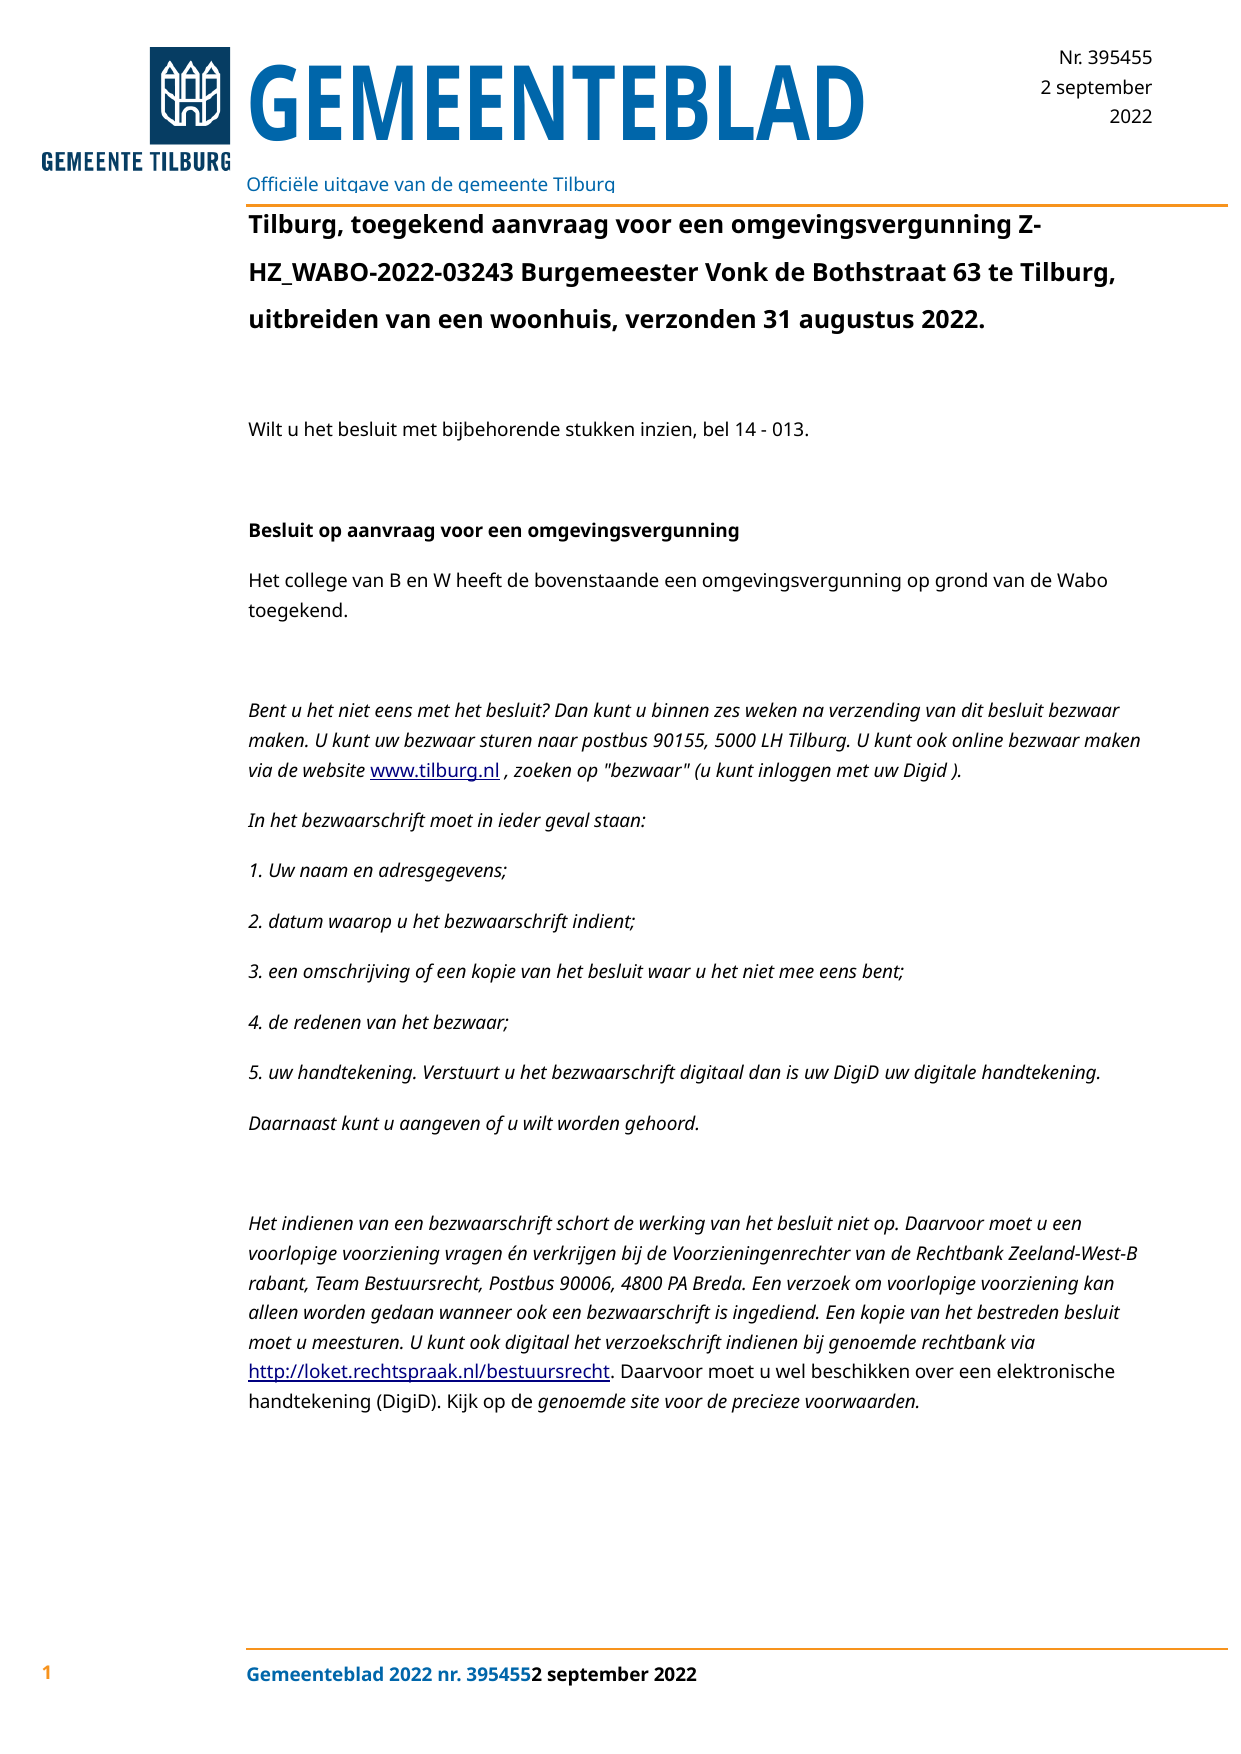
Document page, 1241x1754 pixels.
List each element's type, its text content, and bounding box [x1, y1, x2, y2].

text Daarnaast kunt u aangeven of u wilt worden gehoord. [248, 1110, 1152, 1135]
text 1. Uw naam en adresgegevens; [248, 858, 1152, 883]
text In het bezwaarschrift moet in ieder geval staan: [248, 807, 1152, 833]
text Tilburg, toegekend aanvraag voor een omgevingsvergunning Z-HZ_WABO-2022-03243 Burgemeester Vonk de Bothstraat 63 te Tilburg, uitbreiden van een woonhuis, verzonden 31 augustus 2022. [248, 207, 1152, 336]
text 4. de redenen van het bezwaar; [248, 1009, 1152, 1034]
text Het indienen van een bezwaarschrift schort de werking van het besluit niet op. Daarvoor moet u een voorlopige voorziening vragen én verkrijgen bij de Voorzieningenrechter van de Rechtbank Zeeland-West-B rabant, Team Bestuursrecht, Postbus 90006, 4800 PA Breda. Een verzoek om voorlopige voorziening kan alleen worden gedaan wanneer ook een bezwaarschrift is ingediend. Een kopie van het bestreden besluit moet u meesturen. U kunt ook digitaal het verzoekschrift indienen bij genoemde rechtbank via http://loket.rechtspraak.nl/bestuursrecht. Daarvoor moet u wel beschikken over een elektronische handtekening (DigiD). Kijk op de genoemde site voor de precieze voorwaarden. [248, 1211, 1152, 1414]
text 2. datum waarop u het bezwaarschrift indient; [248, 908, 1152, 934]
text Besluit op aanvraag voor een omgevingsvergunning [248, 517, 1152, 542]
text 5. uw handtekening. Verstuurt u het bezwaarschrift digitaal dan is uw DigiD uw digitale handtekening. [248, 1059, 1152, 1085]
text Wilt u het besluit met bijbehorende stukken inzien, bel 14 - 013. [248, 416, 1152, 442]
text Bent u het niet eens met het besluit? Dan kunt u binnen zes weken na verzending van dit besluit bezwaar maken. U kunt uw bezwaar sturen naar postbus 90155, 5000 LH Tilburg. U kunt ook online bezwaar maken via de website www.tilburg.nl , zoeken op "bezwaar" (u kunt inloggen met uw Digid ). [248, 698, 1152, 782]
text Het college van B en W heeft de bovenstaande een omgevingsvergunning op grond van de Wabo toegekend. [248, 567, 1152, 622]
picture [41, 47, 231, 172]
text 3. een omschrijving of een kopie van het besluit waar u het niet mee eens bent; [248, 958, 1152, 984]
